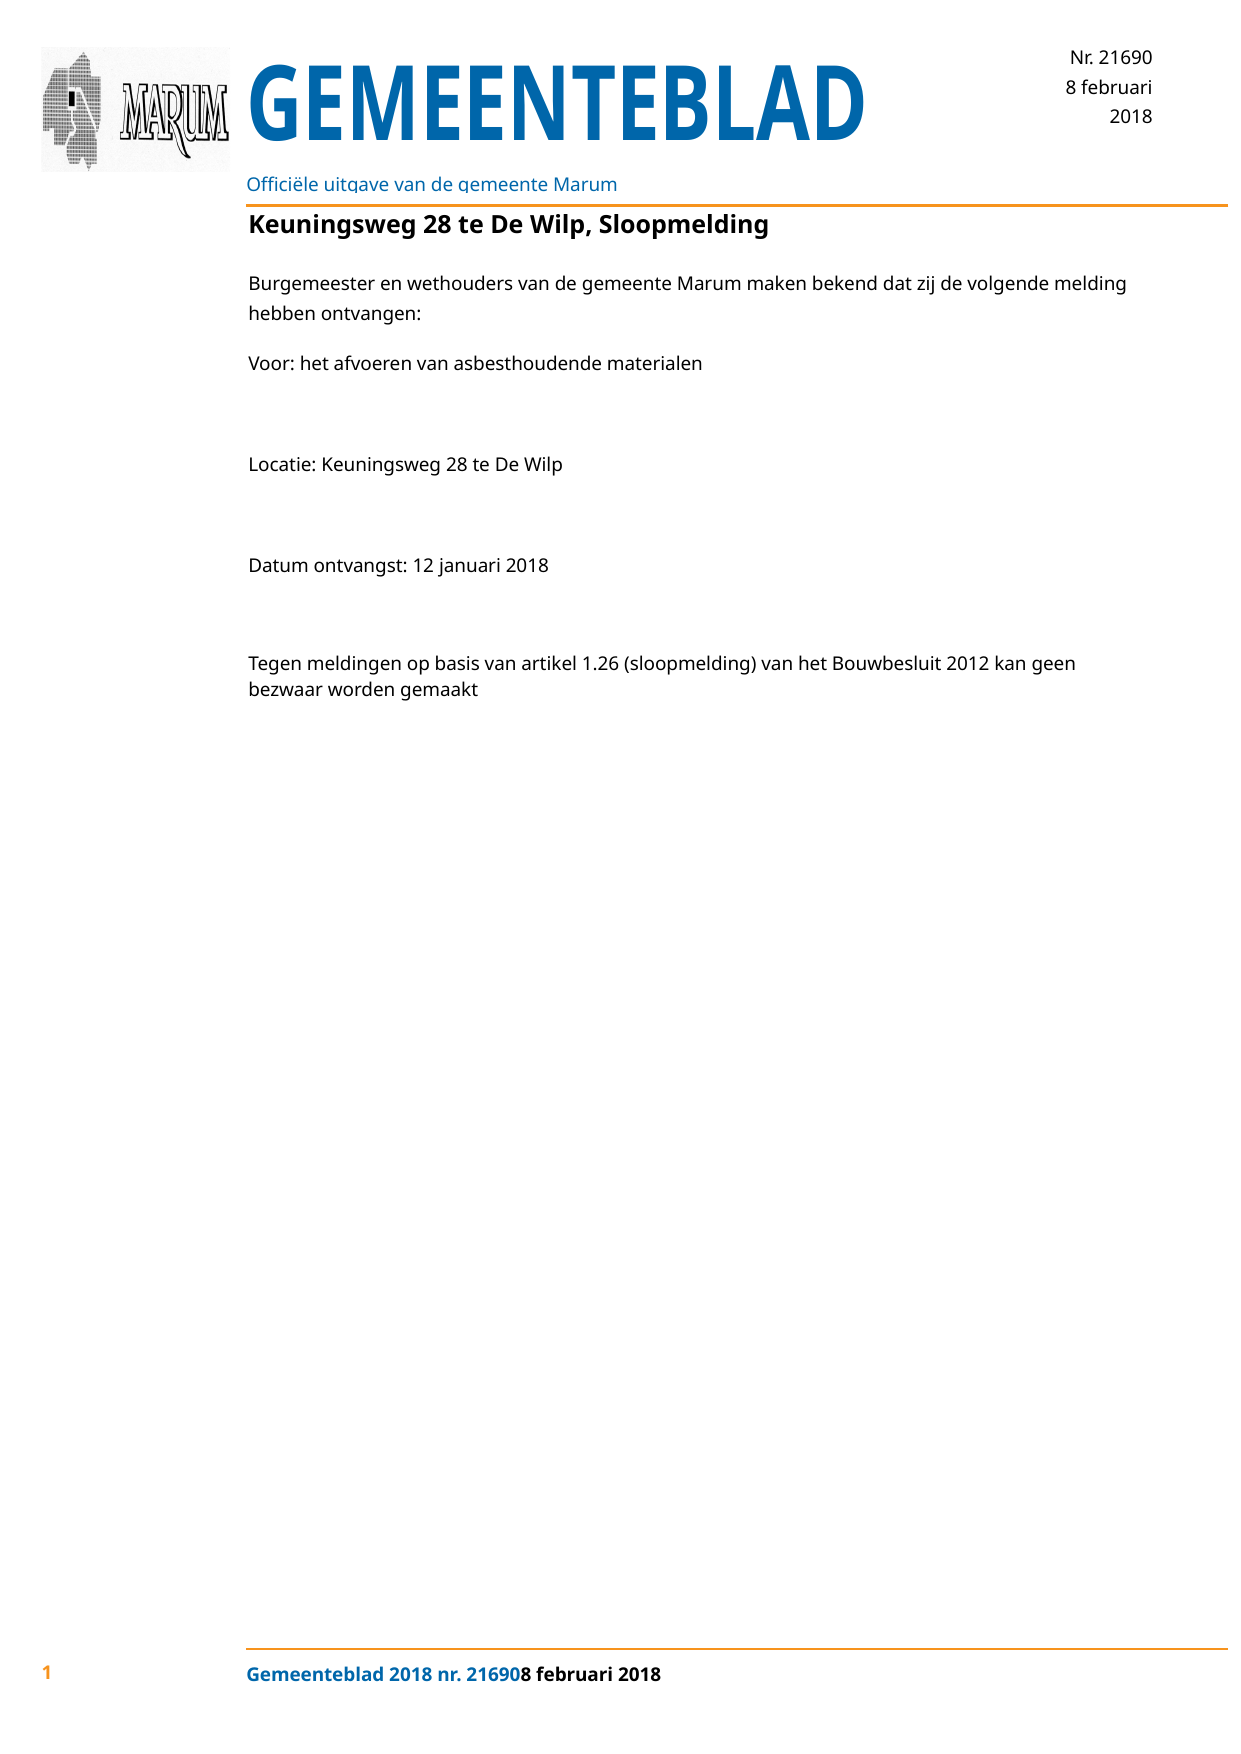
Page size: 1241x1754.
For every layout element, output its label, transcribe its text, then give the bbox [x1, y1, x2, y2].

text Tegen meldingen op basis van artikel 1.26 (sloopmelding) van het Bouwbesluit 2012 kan geen bezwaar worden gemaakt [248, 650, 1152, 702]
text Voor: het afvoeren van asbesthoudende materialen [248, 350, 1152, 376]
text Locatie: Keuningsweg 28 te De Wilp [248, 451, 1152, 477]
text Datum ontvangst: 12 januari 2018 [248, 552, 1152, 578]
text Keuningsweg 28 te De Wilp, Sloopmelding [248, 207, 1152, 241]
picture [41, 47, 231, 172]
text Burgemeester en wethouders van de gemeente Marum maken bekend dat zij de volgende melding hebben ontvangen: [248, 270, 1152, 326]
